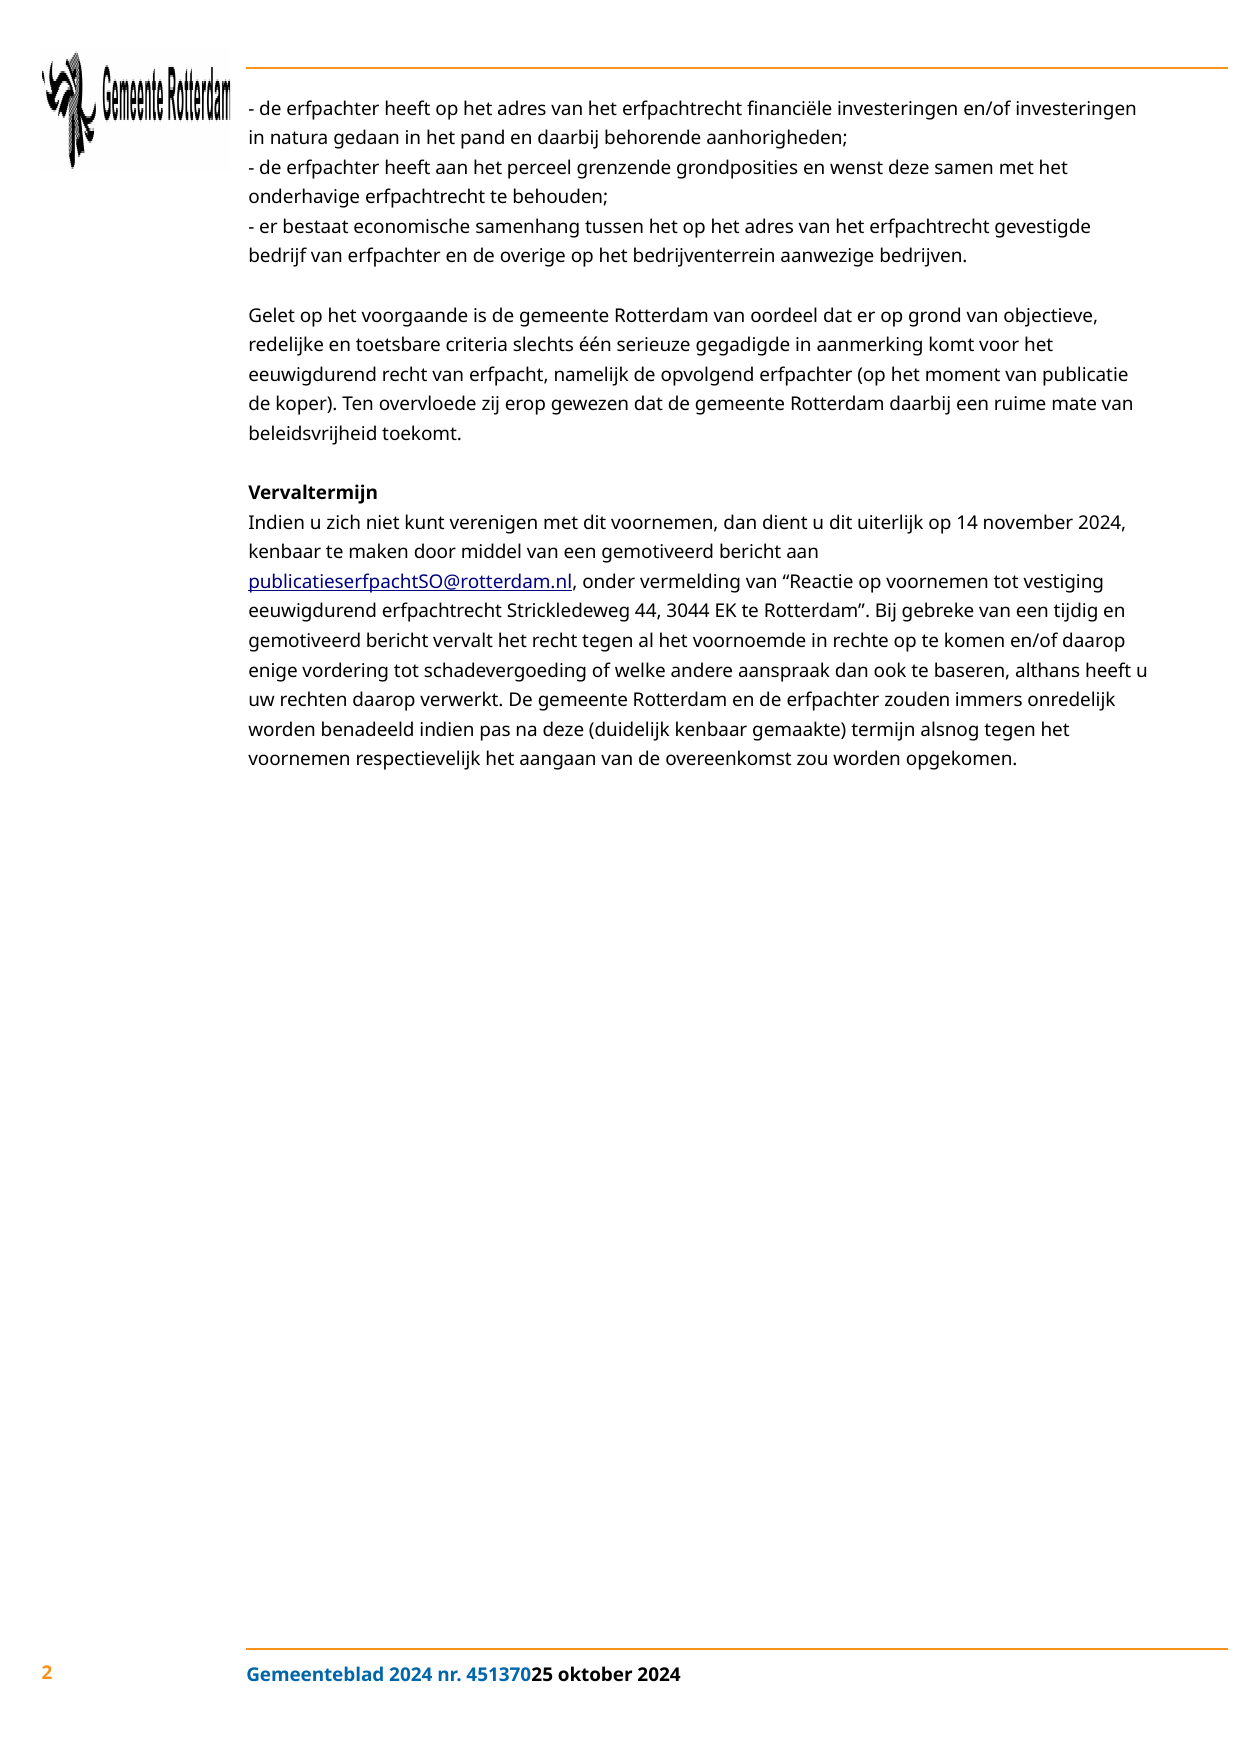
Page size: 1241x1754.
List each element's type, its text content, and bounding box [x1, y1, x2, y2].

text Gelet op het voorgaande is de gemeente Rotterdam van oordeel dat er op grond van objectieve, redelijke en toetsbare criteria slechts één serieuze gegadigde in aanmerking komt voor het eeuwigdurend recht van erfpacht, namelijk de opvolgend erfpachter (op het moment van publicatie de koper). Ten overvloede zij erop gewezen dat de gemeente Rotterdam daarbij een ruime mate van beleidsvrijheid toekomt. [248, 302, 1152, 446]
text Indien u zich niet kunt verenigen met dit voornemen, dan dient u dit uiterlijk op 14 november 2024, kenbaar te maken door middel van een gemotiveerd bericht aan publicatieserfpachtSO@rotterdam.nl, onder vermelding van “Reactie op voornemen tot vestiging eeuwigdurend erfpachtrecht Strickledeweg 44, 3044 EK te Rotterdam”. Bij gebreke van een tijdig en gemotiveerd bericht vervalt het recht tegen al het voornoemde in rechte op te komen en/of daarop enige vordering tot schadevergoeding of welke andere aanspraak dan ook te baseren, althans heeft u uw rechten daarop verwerkt. De gemeente Rotterdam en de erfpachter zouden immers onredelijk worden benadeeld indien pas na deze (duidelijk kenbaar gemaakte) termijn alsnog tegen het voornemen respectievelijk het aangaan van de overeenkomst zou worden opgekomen. [248, 509, 1152, 771]
text Vervaltermijn [248, 479, 1152, 505]
text - de erfpachter heeft op het adres van het erfpachtrecht financiële investeringen en/of investeringen in natura gedaan in het pand en daarbij behorende aanhorigheden; [248, 95, 1152, 150]
text - de erfpachter heeft aan het perceel grenzende grondposities en wenst deze samen met het onderhavige erfpachtrecht te behouden; [248, 154, 1152, 209]
text - er bestaat economische samenhang tussen het op het adres van het erfpachtrecht gevestigde bedrijf van erfpachter en de overige op het bedrijventerrein aanwezige bedrijven. [248, 213, 1152, 268]
picture [41, 47, 231, 172]
